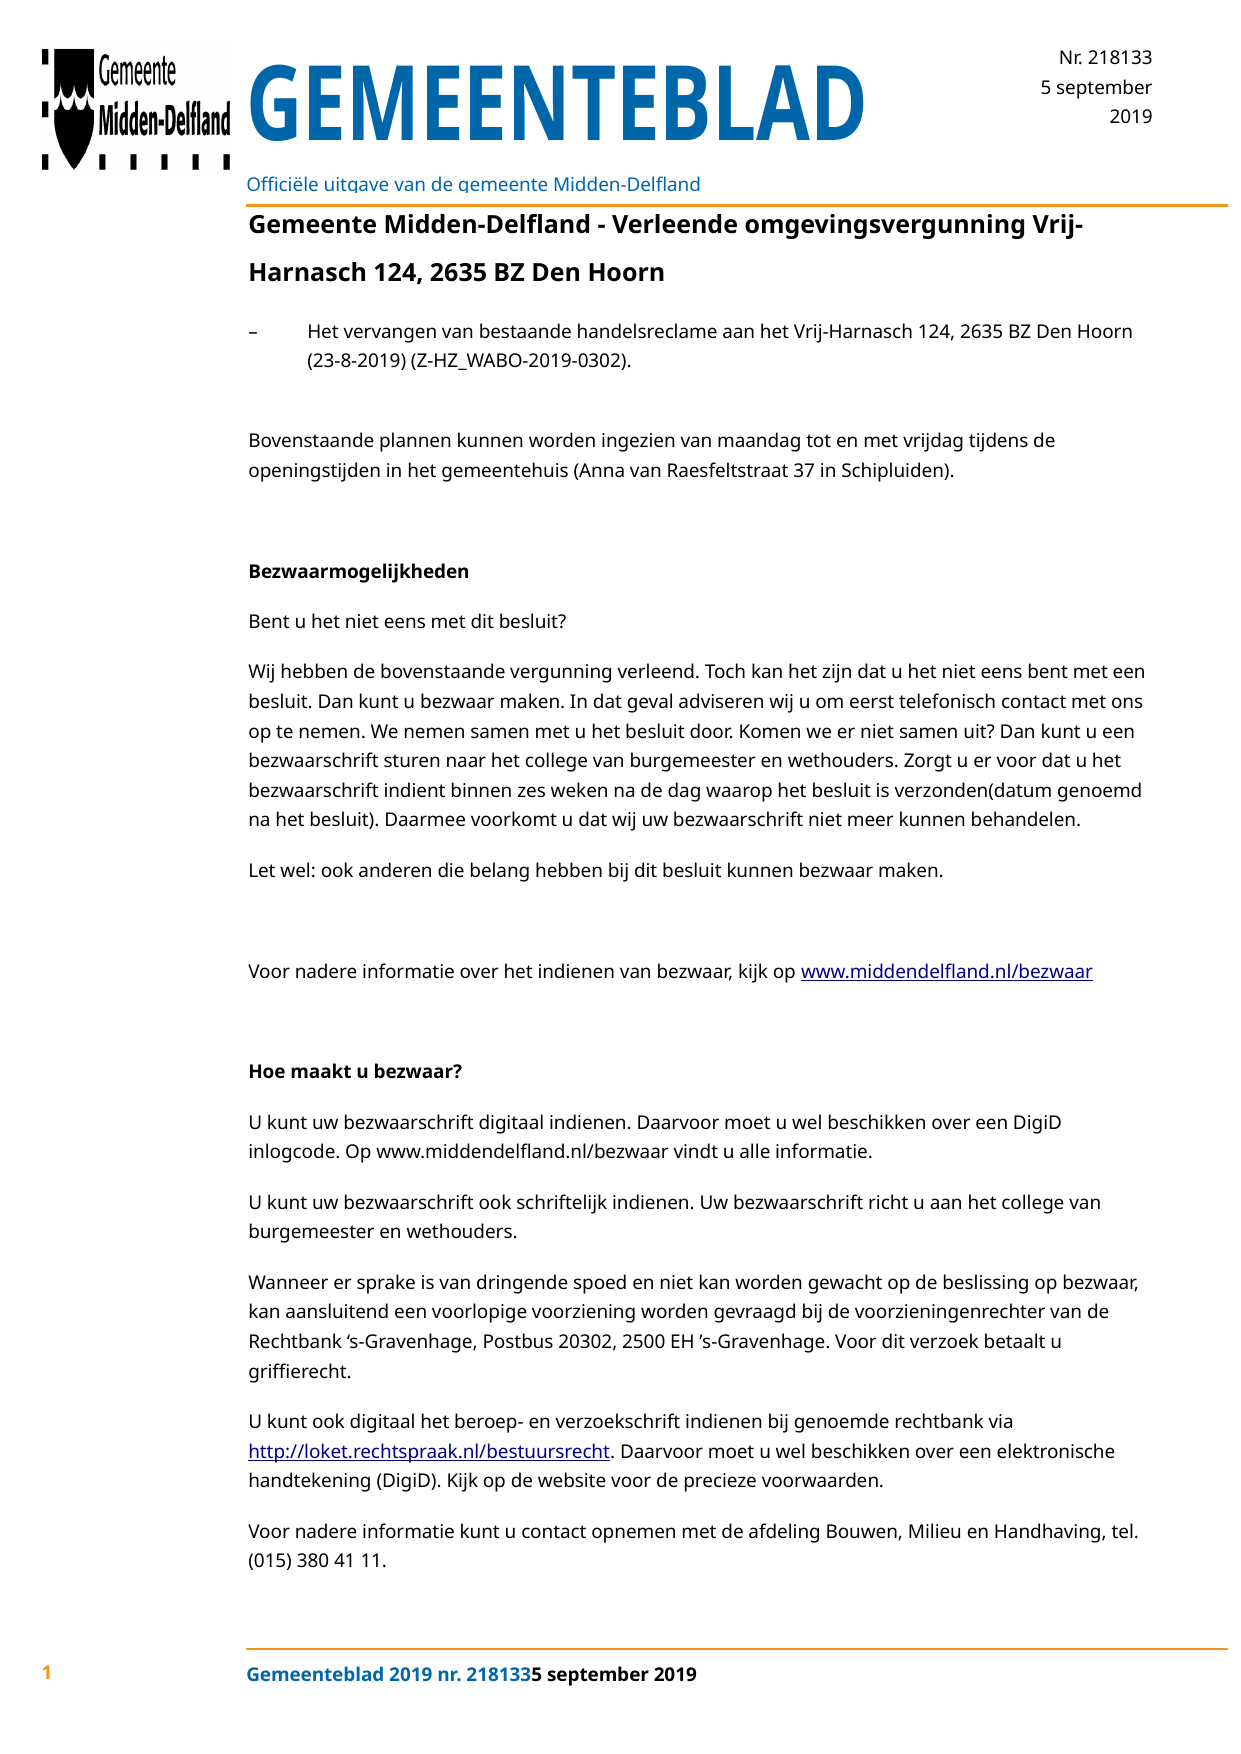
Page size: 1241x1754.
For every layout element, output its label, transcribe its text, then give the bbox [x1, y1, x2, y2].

text U kunt ook digitaal het beroep- en verzoekschrift indienen bij genoemde rechtbank via http://loket.rechtspraak.nl/bestuursrecht. Daarvoor moet u wel beschikken over een elektronische handtekening (DigiD). Kijk op de website voor de precieze voorwaarden. [248, 1408, 1152, 1493]
list Het vervangen van bestaande handelsreclame aan het Vrij-Harnasch 124, 2635 BZ Den Hoorn (23-8-2019) (Z-HZ_WABO-2019-0302). [248, 318, 1152, 373]
text Hoe maakt u bezwaar? [248, 1059, 1152, 1084]
text U kunt uw bezwaarschrift ook schriftelijk indienen. Uw bezwaarschrift richt u aan het college van burgemeester en wethouders. [248, 1189, 1152, 1244]
text Bent u het niet eens met dit besluit? [248, 608, 1152, 634]
text Wanneer er sprake is van dringende spoed en niet kan worden gewacht op de beslissing op bezwaar, kan aansluitend een voorlopige voorziening worden gevraagd bij de voorzieningenrechter van de Rechtbank ‘s-Gravenhage, Postbus 20302, 2500 EH ’s-Gravenhage. Voor dit verzoek betaalt u griffierecht. [248, 1269, 1152, 1384]
picture [41, 47, 231, 172]
text U kunt uw bezwaarschrift digitaal indienen. Daarvoor moet u wel beschikken over een DigiD inlogcode. Op www.middendelfland.nl/bezwaar vindt u alle informatie. [248, 1109, 1152, 1164]
text Bezwaarmogelijkheden [248, 558, 1152, 584]
text Bovenstaande plannen kunnen worden ingezien van maandag tot en met vrijdag tijdens de openingstijden in het gemeentehuis (Anna van Raesfeltstraat 37 in Schipluiden). [248, 427, 1152, 483]
text Gemeente Midden-Delfland - Verleende omgevingsvergunning Vrij-Harnasch 124, 2635 BZ Den Hoorn [248, 207, 1152, 288]
text Wij hebben de bovenstaande vergunning verleend. Toch kan het zijn dat u het niet eens bent met een besluit. Dan kunt u bezwaar maken. In dat geval adviseren wij u om eerst telefonisch contact met ons op te nemen. We nemen samen met u het besluit door. Komen we er niet samen uit? Dan kunt u een bezwaarschrift sturen naar het college van burgemeester en wethouders. Zorgt u er voor dat u het bezwaarschrift indient binnen zes weken na de dag waarop het besluit is verzonden(datum genoemd na het besluit). Daarmee voorkomt u dat wij uw bezwaarschrift niet meer kunnen behandelen. [248, 659, 1152, 832]
text Voor nadere informatie kunt u contact opnemen met de afdeling Bouwen, Milieu en Handhaving, tel. (015) 380 41 11. [248, 1518, 1152, 1573]
text Let wel: ook anderen die belang hebben bij dit besluit kunnen bezwaar maken. [248, 857, 1152, 883]
text Voor nadere informatie over het indienen van bezwaar, kijk op www.middendelfland.nl/bezwaar [248, 958, 1152, 984]
